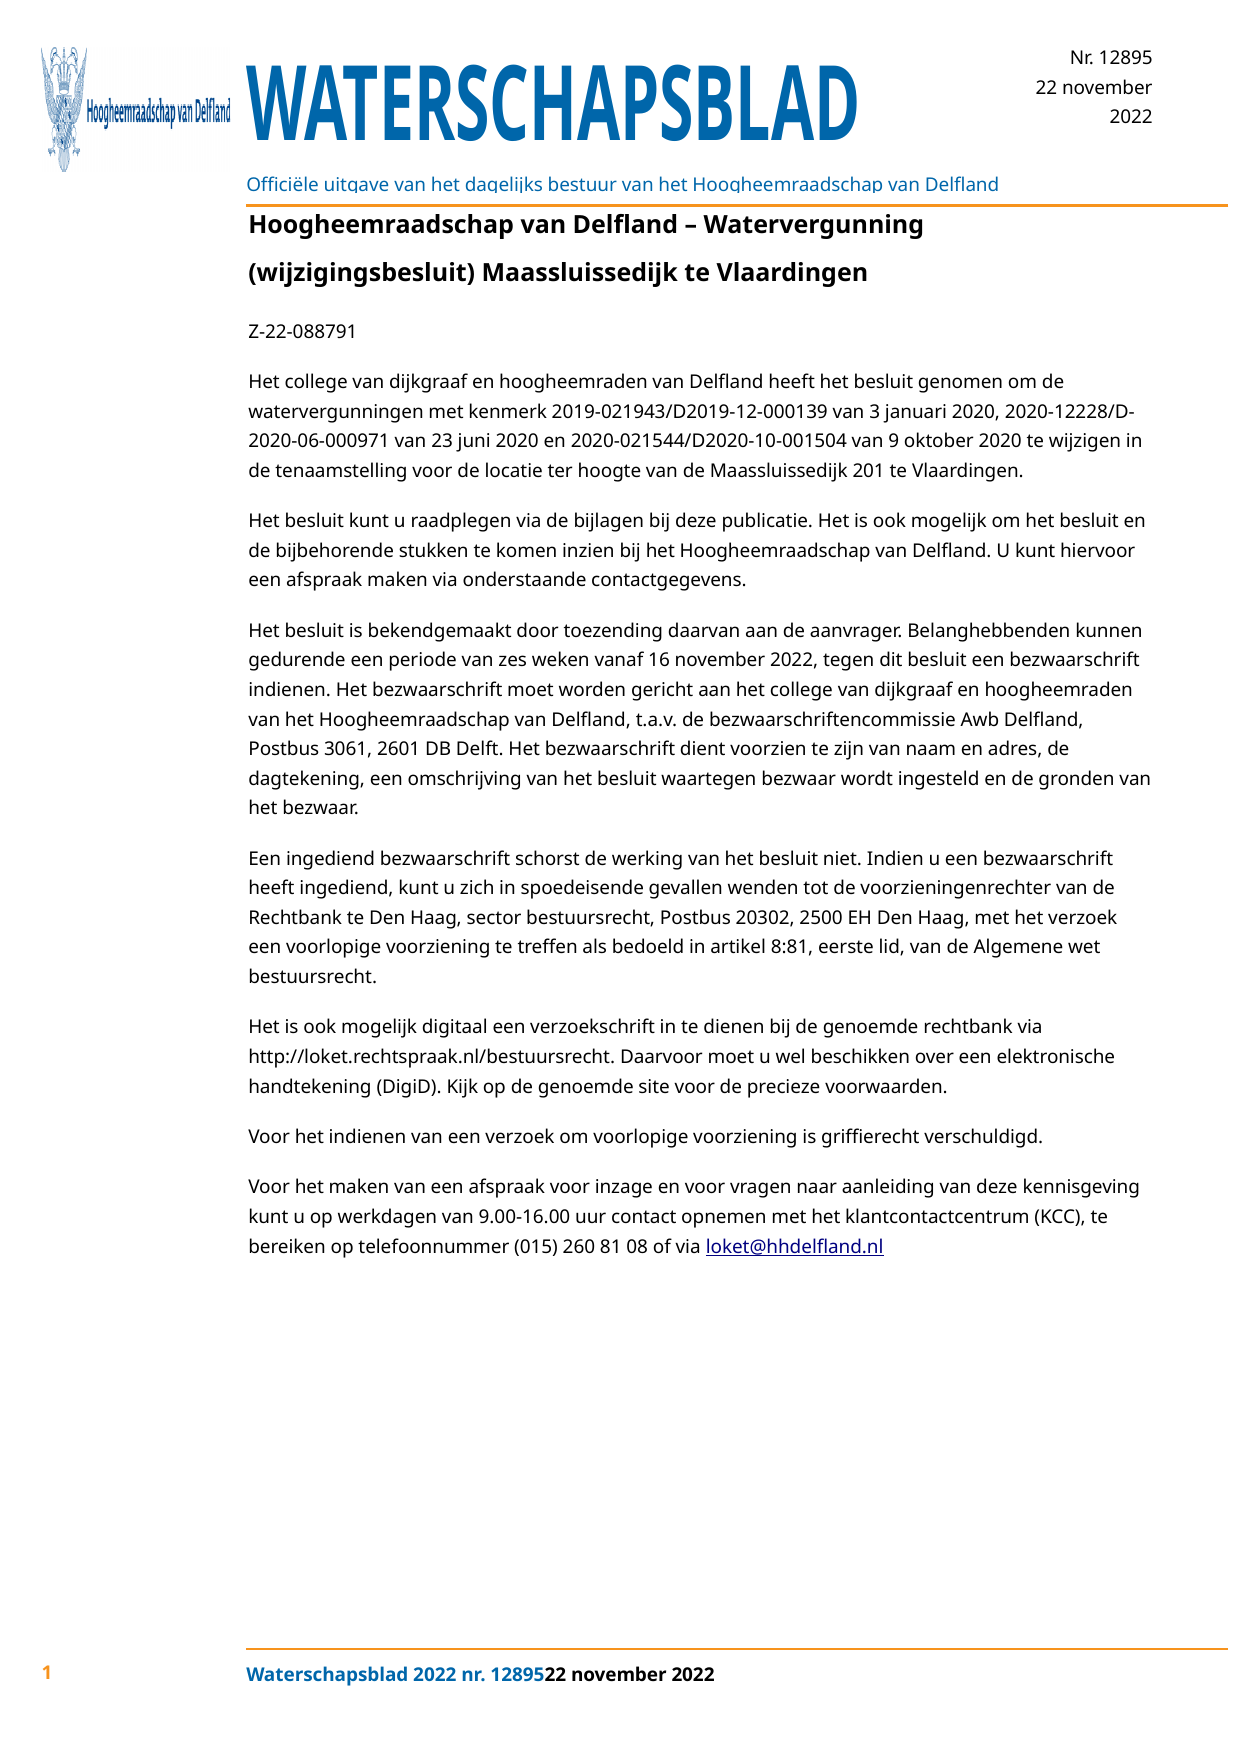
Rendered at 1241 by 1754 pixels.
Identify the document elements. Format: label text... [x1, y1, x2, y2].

picture [41, 47, 231, 172]
text Het college van dijkgraaf en hoogheemraden van Delfland heeft het besluit genomen om de watervergunningen met kenmerk 2019-021943/D2019-12-000139 van 3 januari 2020, 2020-12228/D-2020-06-000971 van 23 juni 2020 en 2020-021544/D2020-10-001504 van 9 oktober 2020 te wijzigen in de tenaamstelling voor de locatie ter hoogte van de Maassluissedijk 201 te Vlaardingen. [248, 368, 1152, 483]
text Het besluit kunt u raadplegen via de bijlagen bij deze publicatie. Het is ook mogelijk om het besluit en de bijbehorende stukken te komen inzien bij het Hoogheemraadschap van Delfland. U kunt hiervoor een afspraak maken via onderstaande contactgegevens. [248, 507, 1152, 592]
text Voor het indienen van een verzoek om voorlopige voorziening is griffierecht verschuldigd. [248, 1123, 1152, 1149]
text Het besluit is bekendgemaakt door toezending daarvan aan de aanvrager. Belanghebbenden kunnen gedurende een periode van zes weken vanaf 16 november 2022, tegen dit besluit een bezwaarschrift indienen. Het bezwaarschrift moet worden gericht aan het college van dijkgraaf en hoogheemraden van het Hoogheemraadschap van Delfland, t.a.v. de bezwaarschriftencommissie Awb Delfland, Postbus 3061, 2601 DB Delft. Het bezwaarschrift dient voorzien te zijn van naam en adres, de dagtekening, een omschrijving van het besluit waartegen bezwaar wordt ingesteld en de gronden van het bezwaar. [248, 617, 1152, 820]
text Het is ook mogelijk digitaal een verzoekschrift in te dienen bij de genoemde rechtbank via http://loket.rechtspraak.nl/bestuursrecht. Daarvoor moet u wel beschikken over een elektronische handtekening (DigiD). Kijk op de genoemde site voor de precieze voorwaarden. [248, 1014, 1152, 1099]
text Z-22-088791 [248, 318, 1152, 344]
text Hoogheemraadschap van Delfland – Watervergunning (wijzigingsbesluit) Maassluissedijk te Vlaardingen [248, 207, 1152, 288]
text Een ingediend bezwaarschrift schorst de werking van het besluit niet. Indien u een bezwaarschrift heeft ingediend, kunt u zich in spoedeisende gevallen wenden tot de voorzieningenrechter van de Rechtbank te Den Haag, sector bestuursrecht, Postbus 20302, 2500 EH Den Haag, met het verzoek een voorlopige voorziening te treffen als bedoeld in artikel 8:81, eerste lid, van de Algemene wet bestuursrecht. [248, 845, 1152, 989]
text Voor het maken van een afspraak voor inzage en voor vragen naar aanleiding van deze kennisgeving kunt u op werkdagen van 9.00-16.00 uur contact opnemen met het klantcontactcentrum (KCC), te bereiken op telefoonnummer (015) 260 81 08 of via loket@hhdelfland.nl [248, 1174, 1152, 1259]
